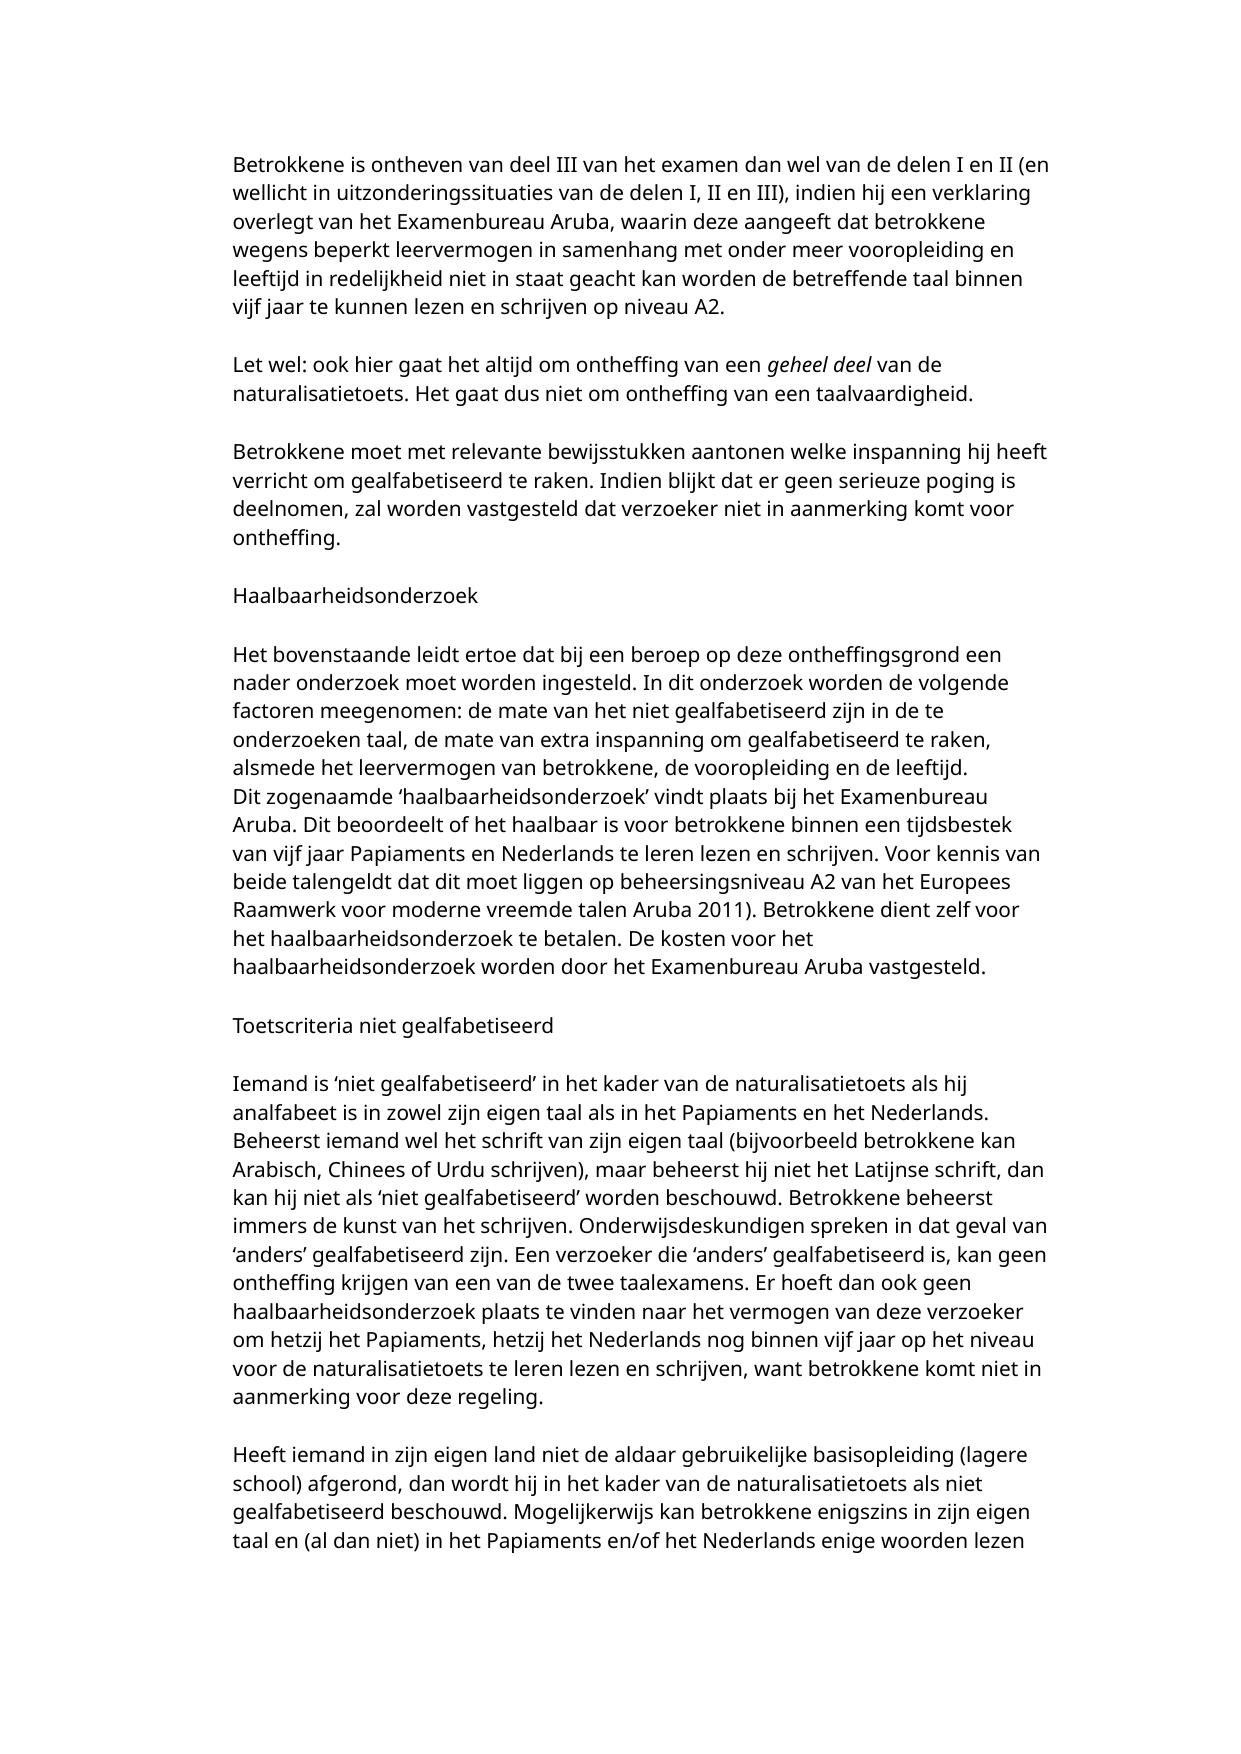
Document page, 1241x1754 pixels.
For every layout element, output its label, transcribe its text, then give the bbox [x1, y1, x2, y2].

text Let wel: ook hier gaat het altijd om ontheffing van een geheel deel van de naturalisatietoets. Het gaat dus niet om ontheffing van een taalvaardigheid. [232, 351, 1053, 407]
subtitle Haalbaarheidsonderzoek [232, 581, 1053, 610]
text Dit zogenaamde ‘haalbaarheidsonderzoek’ vindt plaats bij het Examenbureau Aruba. Dit beoordeelt of het haalbaar is voor betrokkene binnen een tijdsbestek van vijf jaar Papiaments en Nederlands te leren lezen en schrijven. Voor kennis van beide talengeldt dat dit moet liggen op beheersingsniveau A2 van het Europees Raamwerk voor moderne vreemde talen Aruba 2011). Betrokkene dient zelf voor het haalbaarheidsonderzoek te betalen. De kosten voor het haalbaarheidsonderzoek worden door het Examenbureau Aruba vastgesteld. [232, 782, 1053, 981]
text Betrokkene moet met relevante bewijsstukken aantonen welke inspanning hij heeft verricht om gealfabetiseerd te raken. Indien blijkt dat er geen serieuze poging is deelnomen, zal worden vastgesteld dat verzoeker niet in aanmerking komt voor ontheffing. [232, 437, 1053, 551]
text Het bovenstaande leidt ertoe dat bij een beroep op deze ontheffingsgrond een nader onderzoek moet worden ingesteld. In dit onderzoek worden de volgende factoren meegenomen: de mate van het niet gealfabetiseerd zijn in de te onderzoeken taal, de mate van extra inspanning om gealfabetiseerd te raken, alsmede het leervermogen van betrokkene, de vooropleiding en de leeftijd. [232, 640, 1053, 782]
subtitle Toetscriteria niet gealfabetiseerd [232, 1011, 1053, 1039]
text Betrokkene is ontheven van deel III van het examen dan wel van de delen I en II (en wellicht in uitzonderingssituaties van de delen I, II en III), indien hij een verklaring overlegt van het Examenbureau Aruba, waarin deze aangeeft dat betrokkene wegens beperkt leervermogen in samenhang met onder meer vooropleiding en leeftijd in redelijkheid niet in staat geacht kan worden de betreffende taal binnen vijf jaar te kunnen lezen en schrijven op niveau A2. [232, 150, 1053, 321]
text Heeft iemand in zijn eigen land niet de aldaar gebruikelijke basisopleiding (lagere school) afgerond, dan wordt hij in het kader van de naturalisatietoets als niet gealfabetiseerd beschouwd. Mogelijkerwijs kan betrokkene enigszins in zijn eigen taal en (al dan niet) in het Papiaments en/of het Nederlands enige woorden lezen [232, 1441, 1053, 1554]
text Iemand is ‘niet gealfabetiseerd’ in het kader van de naturalisatietoets als hij analfabeet is in zowel zijn eigen taal als in het Papiaments en het Nederlands. Beheerst iemand wel het schrift van zijn eigen taal (bijvoorbeeld betrokkene kan Arabisch, Chinees of Urdu schrijven), maar beheerst hij niet het Latijnse schrift, dan kan hij niet als ‘niet gealfabetiseerd’ worden beschouwd. Betrokkene beheerst immers de kunst van het schrijven. Onderwijsdeskundigen spreken in dat geval van ‘anders’ gealfabetiseerd zijn. Een verzoeker die ‘anders’ gealfabetiseerd is, kan geen ontheffing krijgen van een van de twee taalexamens. Er hoeft dan ook geen haalbaarheidsonderzoek plaats te vinden naar het vermogen van deze verzoeker om hetzij het Papiaments, hetzij het Nederlands nog binnen vijf jaar op het niveau voor de naturalisatietoets te leren lezen en schrijven, want betrokkene komt niet in aanmerking voor deze regeling. [232, 1069, 1053, 1411]
